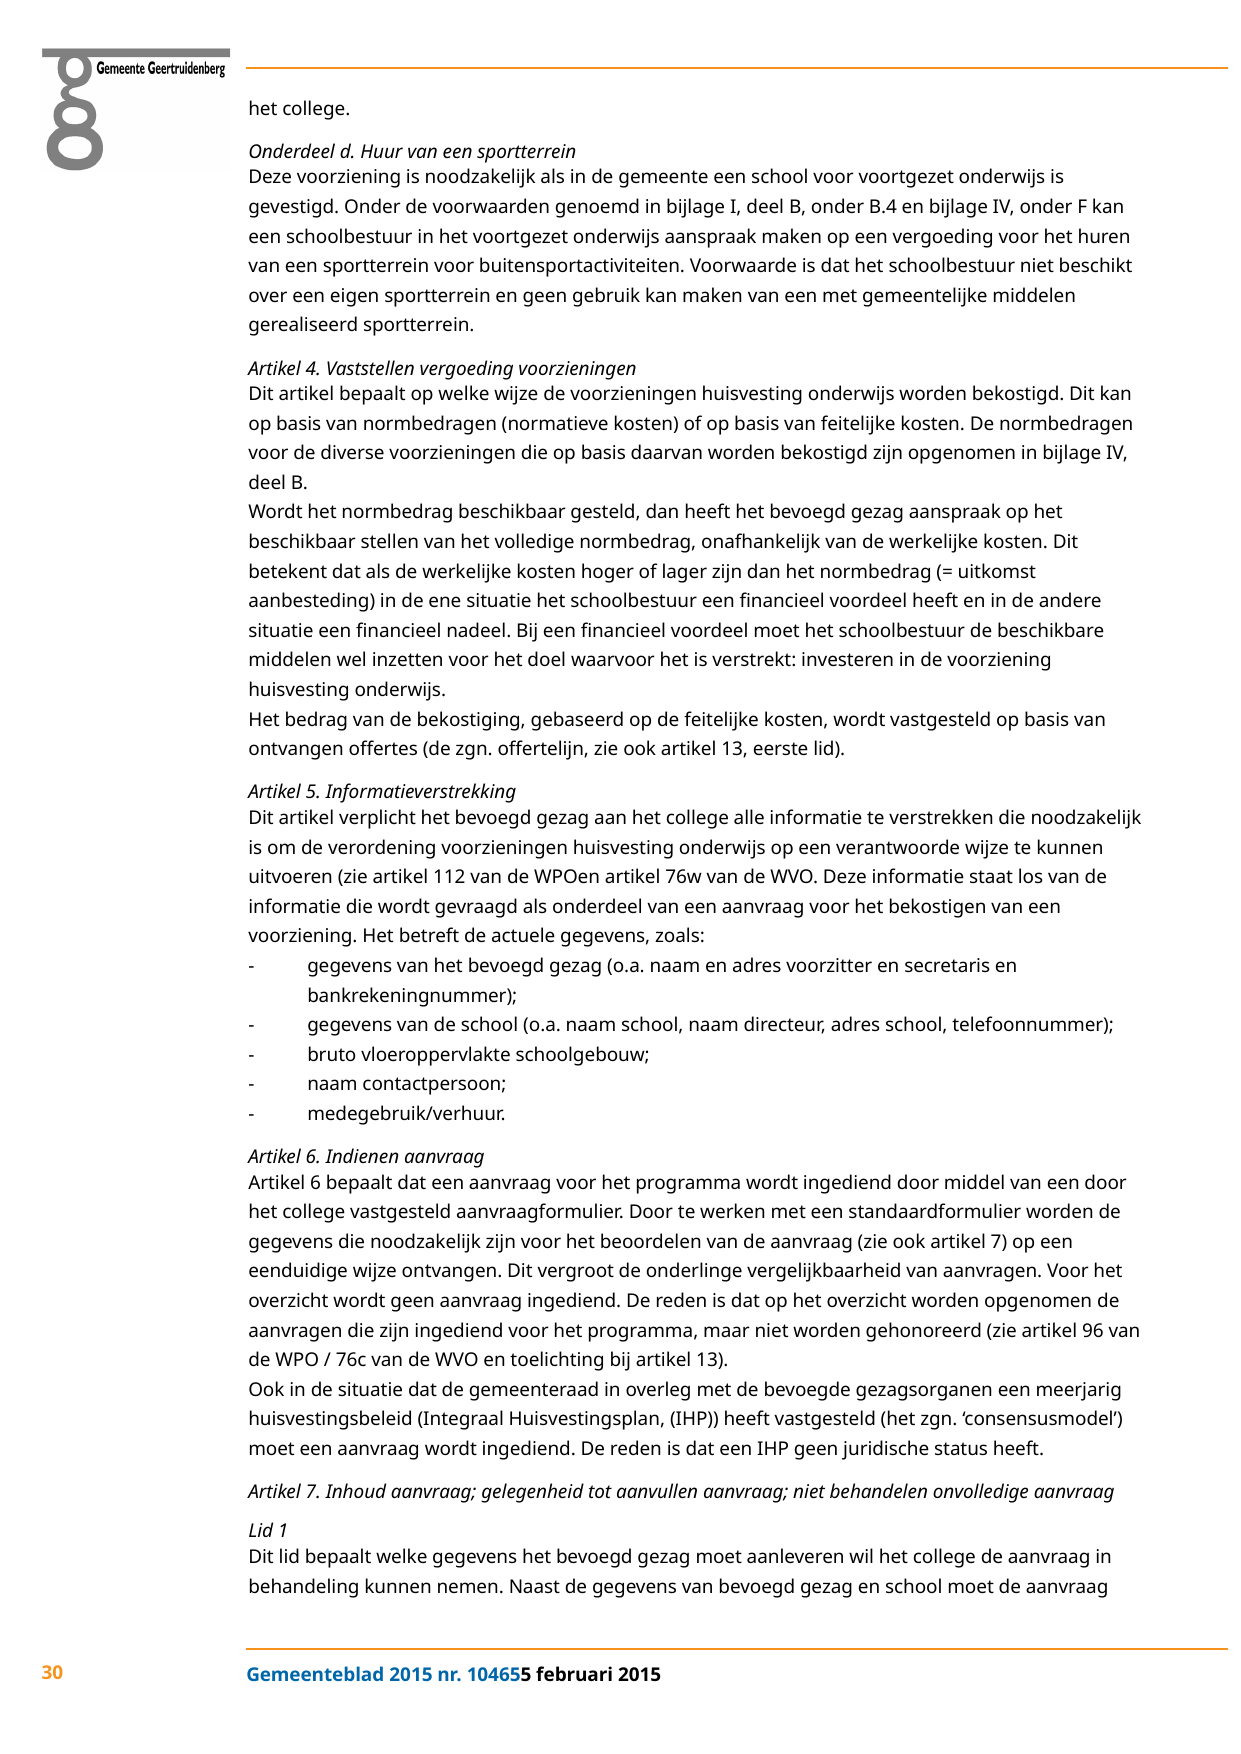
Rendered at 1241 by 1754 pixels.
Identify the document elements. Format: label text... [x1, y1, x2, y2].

list naam contactpersoon; [248, 1071, 1152, 1096]
text Onderdeel d. Huur van een sportterrein [248, 138, 1152, 164]
text Dit artikel bepaalt op welke wijze de voorzieningen huisvesting onderwijs worden bekostigd. Dit kan op basis van normbedragen (normatieve kosten) of op basis van feitelijke kosten. De normbedragen voor de diverse voorzieningen die op basis daarvan worden bekostigd zijn opgenomen in bijlage IV, deel B. [248, 380, 1152, 495]
text Ook in de situatie dat de gemeenteraad in overleg met de bevoegde gezagsorganen een meerjarig huisvestingsbeleid (Integraal Huisvestingsplan, (IHP)) heeft vastgesteld (het zgn. ‘consensusmodel’) moet een aanvraag wordt ingediend. De reden is dat een IHP geen juridische status heeft. [248, 1376, 1152, 1461]
text het college. [248, 95, 1152, 121]
text Artikel 5. Informatieverstrekking [248, 778, 1152, 804]
text Artikel 4. Vaststellen vergoeding voorzieningen [248, 355, 1152, 380]
text Lid 1 [248, 1518, 1152, 1543]
text Deze voorziening is noodzakelijk als in de gemeente een school voor voortgezet onderwijs is gevestigd. Onder de voorwaarden genoemd in bijlage I, deel B, onder B.4 en bijlage IV, onder F kan een schoolbestuur in het voortgezet onderwijs aanspraak maken op een vergoeding voor het huren van een sportterrein voor buitensportactiviteiten. Voorwaarde is dat het schoolbestuur niet beschikt over een eigen sportterrein en geen gebruik kan maken van een met gemeentelijke middelen gerealiseerd sportterrein. [248, 164, 1152, 337]
picture [41, 47, 231, 172]
list bruto vloeroppervlakte schoolgebouw; [248, 1041, 1152, 1067]
text Het bedrag van de bekostiging, gebaseerd op de feitelijke kosten, wordt vastgesteld op basis van ontvangen offertes (de zgn. offertelijn, zie ook artikel 13, eerste lid). [248, 706, 1152, 761]
list gegevens van de school (o.a. naam school, naam directeur, adres school, telefoonnummer); [248, 1011, 1152, 1037]
list medegebruik/verhuur. [248, 1100, 1152, 1126]
text Artikel 6 bepaalt dat een aanvraag voor het programma wordt ingediend door middel van een door het college vastgesteld aanvraagformulier. Door te werken met een standaardformulier worden de gegevens die noodzakelijk zijn voor het beoordelen van de aanvraag (zie ook artikel 7) op een eenduidige wijze ontvangen. Dit vergroot de onderlinge vergelijkbaarheid van aanvragen. Voor het overzicht wordt geen aanvraag ingediend. De reden is dat op het overzicht worden opgenomen de aanvragen die zijn ingediend voor het programma, maar niet worden gehonoreerd (zie artikel 96 van de WPO / 76c van de WVO en toelichting bij artikel 13). [248, 1169, 1152, 1372]
text Wordt het normbedrag beschikbaar gesteld, dan heeft het bevoegd gezag aanspraak op het beschikbaar stellen van het volledige normbedrag, onafhankelijk van de werkelijke kosten. Dit betekent dat als de werkelijke kosten hoger of lager zijn dan het normbedrag (= uitkomst aanbesteding) in de ene situatie het schoolbestuur een financieel voordeel heeft en in de andere situatie een financieel nadeel. Bij een financieel voordeel moet het schoolbestuur de beschikbare middelen wel inzetten voor het doel waarvoor het is verstrekt: investeren in de voorziening huisvesting onderwijs. [248, 499, 1152, 702]
text Artikel 7. Inhoud aanvraag; gelegenheid tot aanvullen aanvraag; niet behandelen onvolledige aanvraag [248, 1478, 1152, 1504]
text Artikel 6. Indienen aanvraag [248, 1143, 1152, 1169]
text Dit lid bepaalt welke gegevens het bevoegd gezag moet aanleveren wil het college de aanvraag in behandeling kunnen nemen. Naast de gegevens van bevoegd gezag en school moet de aanvraag [248, 1543, 1152, 1599]
text Dit artikel verplicht het bevoegd gezag aan het college alle informatie te verstrekken die noodzakelijk is om de verordening voorzieningen huisvesting onderwijs op een verantwoorde wijze te kunnen uitvoeren (zie artikel 112 van de WPOen artikel 76w van de WVO. Deze informatie staat los van de informatie die wordt gevraagd als onderdeel van een aanvraag voor het bekostigen van een voorziening. Het betreft de actuele gegevens, zoals: [248, 804, 1152, 948]
list gegevens van het bevoegd gezag (o.a. naam en adres voorzitter en secretaris en bankrekeningnummer); [248, 952, 1152, 1007]
